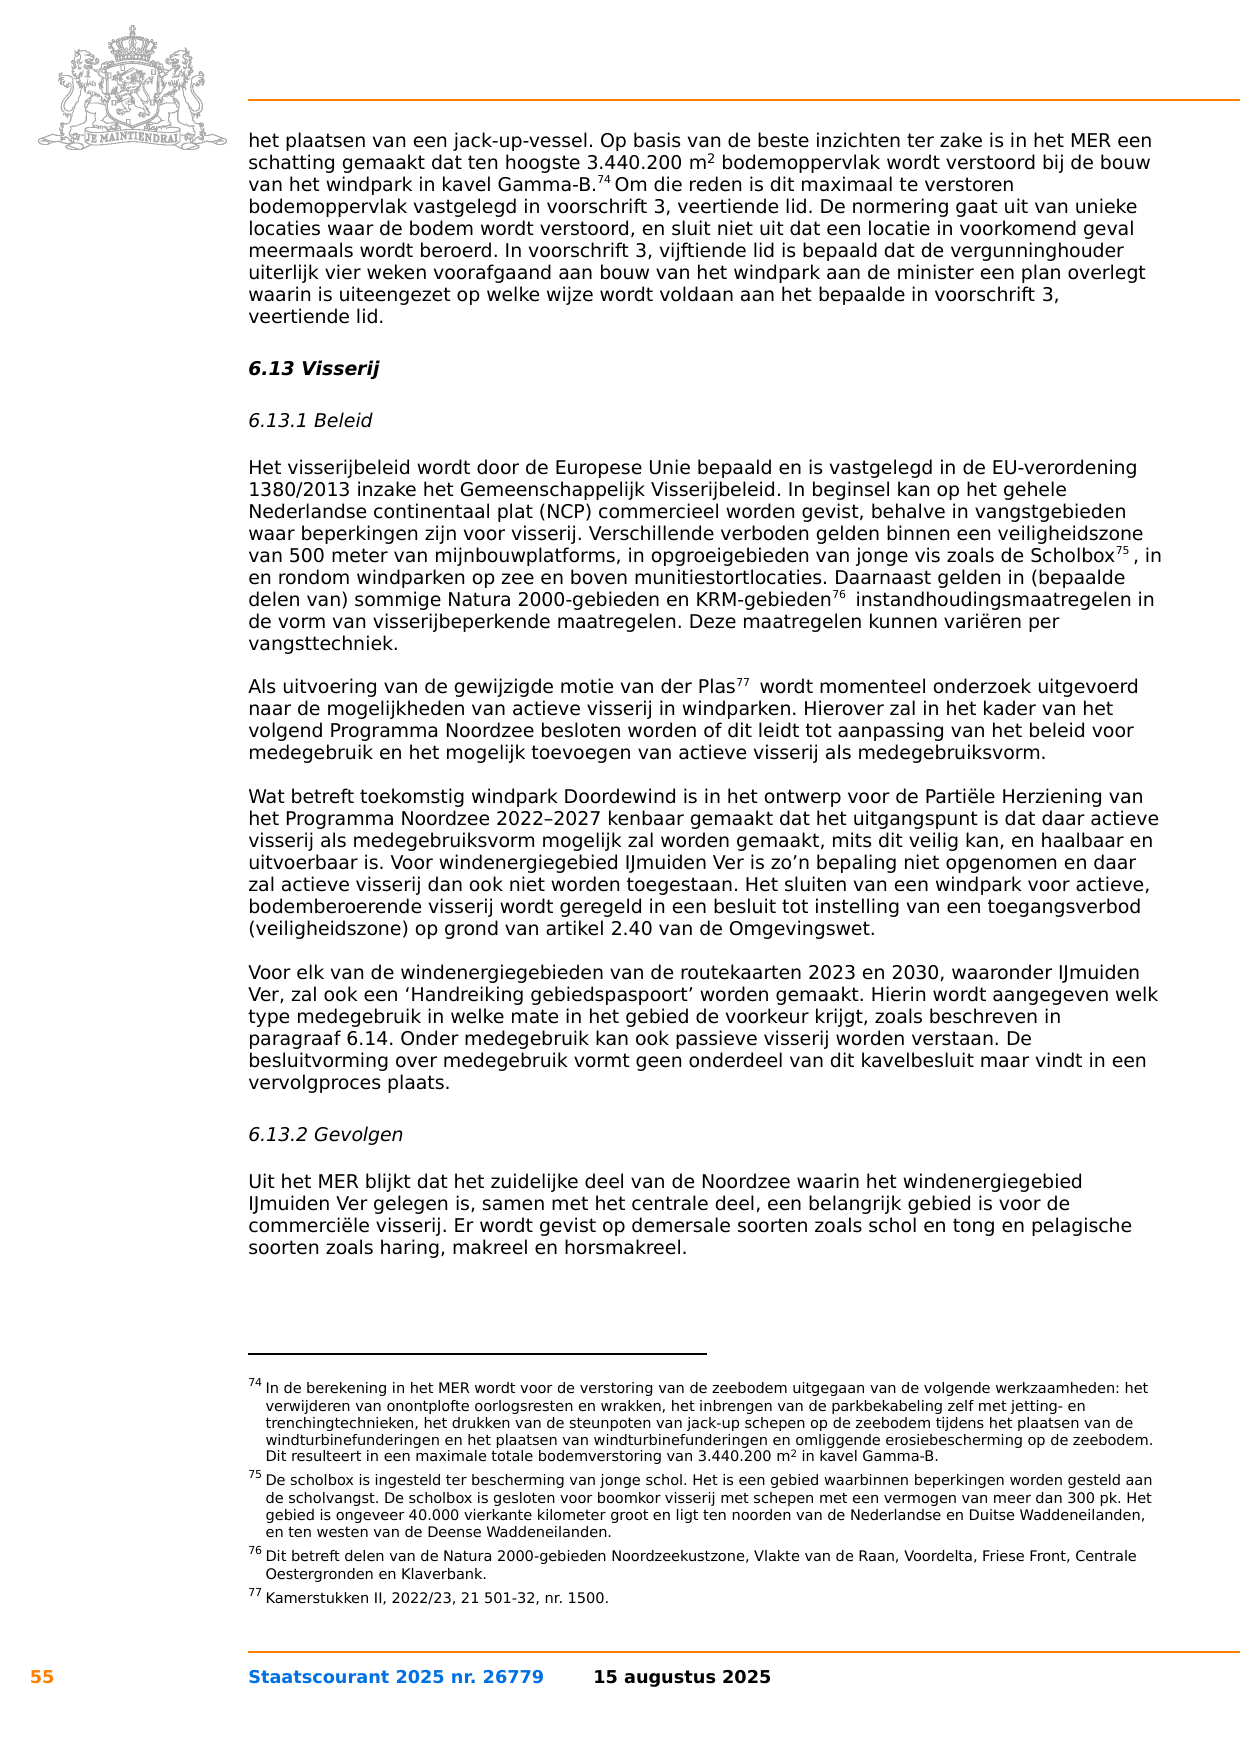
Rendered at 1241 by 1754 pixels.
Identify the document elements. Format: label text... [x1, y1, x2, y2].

text het plaatsen van een jack-up-vessel. Op basis van de beste inzichten ter zake is in het MER een schatting gemaakt dat ten hoogste 3.440.200 m2 bodemoppervlak wordt verstoord bij de bouw van het windpark in kavel Gamma-B.Om die reden is dit maximaal te verstoren bodemoppervlak vastgelegd in voorschrift 3, veertiende lid. De normering gaat uit van unieke locaties waar de bodem wordt verstoord, en sluit niet uit dat een locatie in voorkomend geval meermaals wordt beroerd. In voorschrift 3, vijftiende lid is bepaald dat de vergunninghouder uiterlijk vier weken voorafgaand aan bouw van het windpark aan de minister een plan overlegt waarin is uiteengezet op welke wijze wordt voldaan aan het bepaalde in voorschrift 3, veertiende lid. [248, 130, 1163, 328]
subtitle 6.13.1 Beleid [248, 410, 1163, 432]
text De scholbox is ingesteld ter bescherming van jonge schol. Het is een gebied waarbinnen beperkingen worden gesteld aan de scholvangst. De scholbox is gesloten voor boomkor visserij met schepen met een vermogen van meer dan 300 pk. Het gebied is ongeveer 40.000 vierkante kilometer groot en ligt ten noorden van de Nederlandse en Duitse Waddeneilanden, en ten westen van de Deense Waddeneilanden. [248, 1468, 1163, 1541]
text Kamerstukken II, 2022/23, 21 501-32, nr. 1500. [248, 1586, 1163, 1608]
text Voor elk van de windenergiegebieden van de routekaarten 2023 en 2030, waaronder IJmuiden Ver, zal ook een ‘Handreiking gebiedspaspoort’ worden gemaakt. Hierin wordt aangegeven welk type medegebruik in welke mate in het gebied de voorkeur krijgt, zoals beschreven in paragraaf 6.14. Onder medegebruik kan ook passieve visserij worden verstaan. De besluitvorming over medegebruik vormt geen onderdeel van dit kavelbesluit maar vindt in een vervolgproces plaats. [248, 962, 1163, 1094]
text Als uitvoering van de gewijzigde motie van der Plas wordt momenteel onderzoek uitgevoerd naar de mogelijkheden van actieve visserij in windparken. Hierover zal in het kader van het volgend Programma Noordzee besloten worden of dit leidt tot aanpassing van het beleid voor medegebruik en het mogelijk toevoegen van actieve visserij als medegebruiksvorm. [248, 676, 1163, 764]
text In de berekening in het MER wordt voor de verstoring van de zeebodem uitgegaan van de volgende werkzaamheden: het verwijderen van onontplofte oorlogsresten en wrakken, het inbrengen van de parkbekabeling zelf met jetting- en trenchingtechnieken, het drukken van de steunpoten van jack-up schepen op de zeebodem tijdens het plaatsen van de windturbinefunderingen en het plaatsen van windturbinefunderingen en omliggende erosiebescherming op de zeebodem. Dit resulteert in een maximale totale bodemverstoring van 3.440.200 m2 in kavel Gamma-B. [248, 1376, 1163, 1465]
subtitle 6.13 Visserij [248, 358, 1163, 380]
text Dit betreft delen van de Natura 2000-gebieden Noordzeekustzone, Vlakte van de Raan, Voordelta, Friese Front, Centrale Oestergronden en Klaverbank. [248, 1544, 1163, 1583]
text Wat betreft toekomstig windpark Doordewind is in het ontwerp voor de Partiële Herziening van het Programma Noordzee 2022–2027 kenbaar gemaakt dat het uitgangspunt is dat daar actieve visserij als medegebruiksvorm mogelijk zal worden gemaakt, mits dit veilig kan, en haalbaar en uitvoerbaar is. Voor windenergiegebied IJmuiden Ver is zo’n bepaling niet opgenomen en daar zal actieve visserij dan ook niet worden toegestaan. Het sluiten van een windpark voor actieve, bodemberoerende visserij wordt geregeld in een besluit tot instelling van een toegangsverbod (veiligheidszone) op grond van artikel 2.40 van de Omgevingswet. [248, 786, 1163, 940]
picture [38, 25, 227, 150]
text Uit het MER blijkt dat het zuidelijke deel van de Noordzee waarin het windenergiegebied IJmuiden Ver gelegen is, samen met het centrale deel, een belangrijk gebied is voor de commerciële visserij. Er wordt gevist op demersale soorten zoals schol en tong en pelagische soorten zoals haring, makreel en horsmakreel. [248, 1171, 1163, 1259]
subtitle 6.13.2 Gevolgen [248, 1124, 1163, 1146]
text Het visserijbeleid wordt door de Europese Unie bepaald en is vastgelegd in de EU-verordening 1380/2013 inzake het Gemeenschappelijk Visserijbeleid. In beginsel kan op het gehele Nederlandse continentaal plat (NCP) commercieel worden gevist, behalve in vangstgebieden waar beperkingen zijn voor visserij. Verschillende verboden gelden binnen een veiligheidszone van 500 meter van mijnbouwplatforms, in opgroeigebieden van jonge vis zoals de Scholbox, in en rondom windparken op zee en boven munitiestortlocaties. Daarnaast gelden in (bepaalde delen van) sommige Natura 2000-gebieden en KRM-gebieden instandhoudingsmaatregelen in de vorm van visserijbeperkende maatregelen. Deze maatregelen kunnen variëren per vangsttechniek. [248, 457, 1163, 654]
